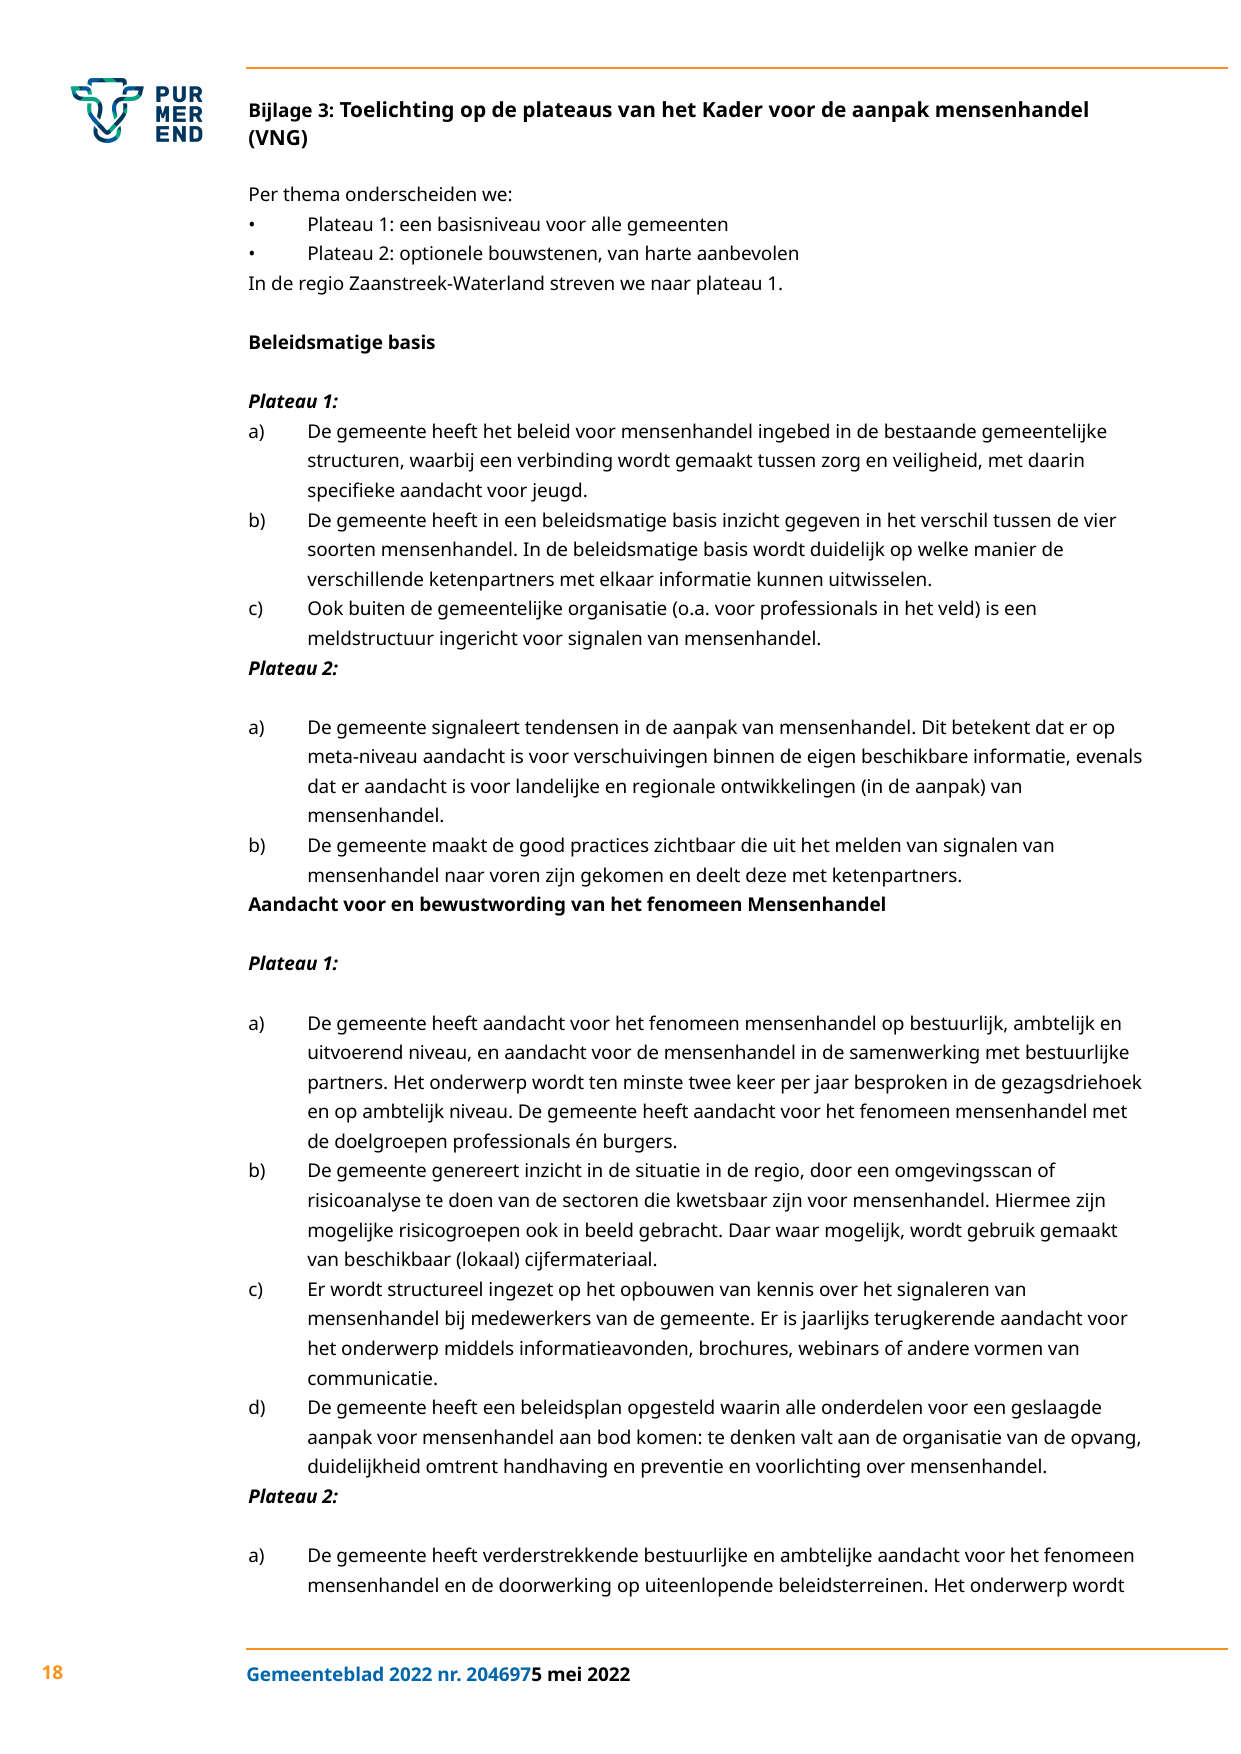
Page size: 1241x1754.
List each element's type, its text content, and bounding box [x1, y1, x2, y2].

text Plateau 2: [248, 655, 1152, 680]
list De gemeente heeft een beleidsplan opgesteld waarin alle onderdelen voor een geslaagde aanpak voor mensenhandel aan bod komen: te denken valt aan de organisatie van de opvang, duidelijkheid omtrent handhaving en preventie en voorlichting over mensenhandel. [248, 1394, 1152, 1479]
picture [41, 47, 231, 172]
list De gemeente maakt de good practices zichtbaar die uit het melden van signalen van mensenhandel naar voren zijn gekomen en deelt deze met ketenpartners. [248, 832, 1152, 887]
list De gemeente genereert inzicht in de situatie in de regio, door een omgevingsscan of risicoanalyse te doen van de sectoren die kwetsbaar zijn voor mensenhandel. Hiermee zijn mogelijke risicogroepen ook in beeld gebracht. Daar waar mogelijk, wordt gebruik gemaakt van beschikbaar (lokaal) cijfermateriaal. [248, 1158, 1152, 1272]
list Plateau 1: een basisniveau voor alle gemeenten [248, 211, 1152, 237]
text Per thema onderscheiden we: [248, 181, 1152, 207]
list De gemeente heeft het beleid voor mensenhandel ingebed in de bestaande gemeentelijke structuren, waarbij een verbinding wordt gemaakt tussen zorg en veiligheid, met daarin specifieke aandacht voor jeugd. [248, 418, 1152, 503]
list De gemeente signaleert tendensen in de aanpak van mensenhandel. Dit betekent dat er op meta-niveau aandacht is voor verschuivingen binnen de eigen beschikbare informatie, evenals dat er aandacht is voor landelijke en regionale ontwikkelingen (in de aanpak) van mensenhandel. [248, 714, 1152, 828]
text Bijlage 3: Toelichting op de plateaus van het Kader voor de aanpak mensenhandel (VNG) [248, 95, 1152, 152]
text In de regio Zaanstreek-Waterland streven we naar plateau 1. [248, 270, 1152, 296]
list Plateau 2: optionele bouwstenen, van harte aanbevolen [248, 241, 1152, 266]
list Er wordt structureel ingezet op het opbouwen van kennis over het signaleren van mensenhandel bij medewerkers van de gemeente. Er is jaarlijks terugkerende aandacht voor het onderwerp middels informatieavonden, brochures, webinars of andere vormen van communicatie. [248, 1276, 1152, 1390]
text Plateau 1: [248, 388, 1152, 414]
list De gemeente heeft in een beleidsmatige basis inzicht gegeven in het verschil tussen de vier soorten mensenhandel. In de beleidsmatige basis wordt duidelijk op welke manier de verschillende ketenpartners met elkaar informatie kunnen uitwisselen. [248, 507, 1152, 592]
text Plateau 1: [248, 951, 1152, 976]
text Plateau 2: [248, 1483, 1152, 1509]
text Beleidsmatige basis [248, 329, 1152, 355]
text Aandacht voor en bewustwording van het fenomeen Mensenhandel [248, 891, 1152, 917]
list Ook buiten de gemeentelijke organisatie (o.a. voor professionals in het veld) is een meldstructuur ingericht voor signalen van mensenhandel. [248, 596, 1152, 651]
list De gemeente heeft verderstrekkende bestuurlijke en ambtelijke aandacht voor het fenomeen mensenhandel en de doorwerking op uiteenlopende beleidsterreinen. Het onderwerp wordt [248, 1542, 1152, 1597]
list De gemeente heeft aandacht voor het fenomeen mensenhandel op bestuurlijk, ambtelijk en uitvoerend niveau, en aandacht voor de mensenhandel in de samenwerking met bestuurlijke partners. Het onderwerp wordt ten minste twee keer per jaar besproken in de gezagsdriehoek en op ambtelijk niveau. De gemeente heeft aandacht voor het fenomeen mensenhandel met de doelgroepen professionals én burgers. [248, 1010, 1152, 1154]
